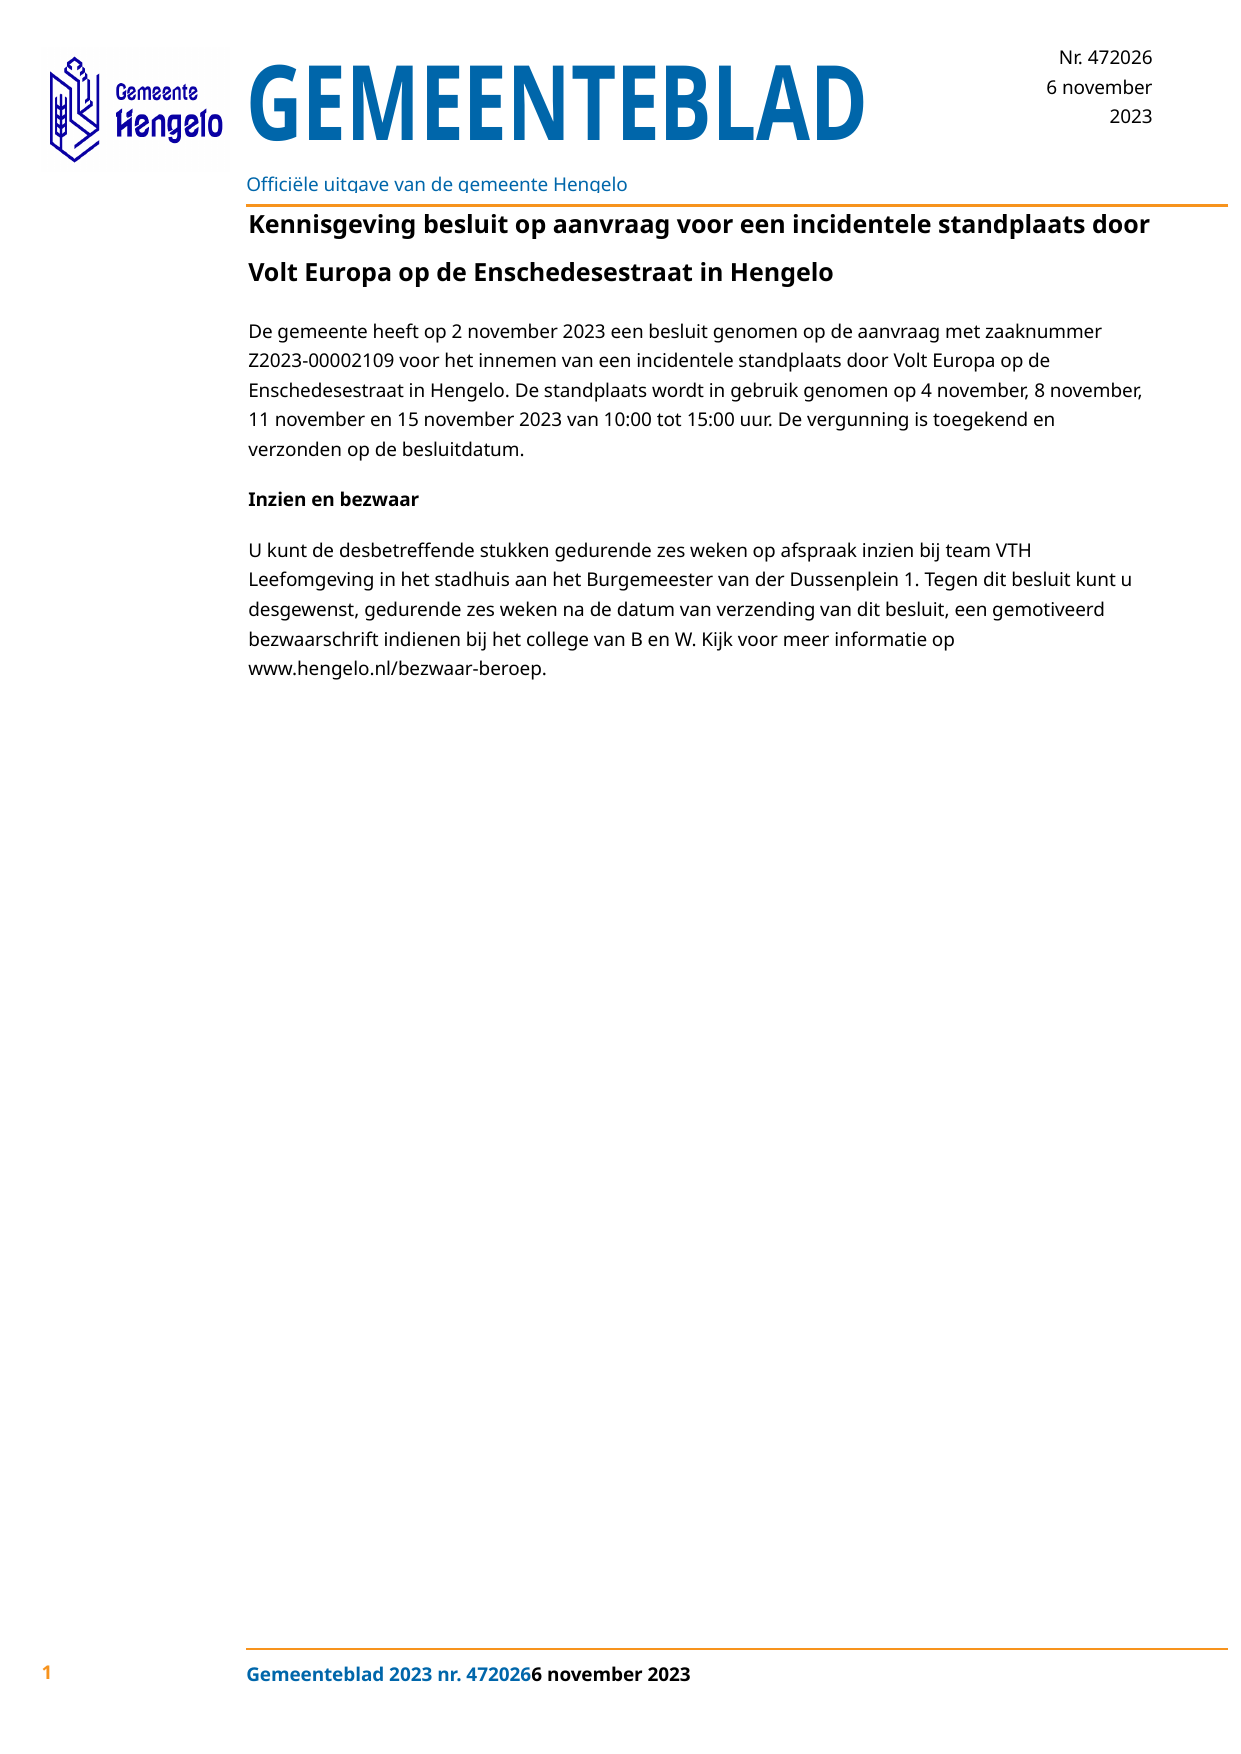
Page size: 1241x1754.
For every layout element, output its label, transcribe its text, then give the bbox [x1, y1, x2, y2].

text Inzien en bezwaar [248, 487, 1152, 512]
picture [41, 47, 231, 172]
text U kunt de desbetreffende stukken gedurende zes weken op afspraak inzien bij team VTH Leefomgeving in het stadhuis aan het Burgemeester van der Dussenplein 1. Tegen dit besluit kunt u desgewenst, gedurende zes weken na de datum van verzending van dit besluit, een gemotiveerd bezwaarschrift indienen bij het college van B en W. Kijk voor meer informatie op www.hengelo.nl/bezwaar-beroep. [248, 537, 1152, 681]
text Kennisgeving besluit op aanvraag voor een incidentele standplaats door Volt Europa op de Enschedesestraat in Hengelo [248, 207, 1152, 288]
text De gemeente heeft op 2 november 2023 een besluit genomen op de aanvraag met zaaknummer Z2023-00002109 voor het innemen van een incidentele standplaats door Volt Europa op de Enschedesestraat in Hengelo. De standplaats wordt in gebruik genomen op 4 november, 8 november, 11 november en 15 november 2023 van 10:00 tot 15:00 uur. De vergunning is toegekend en verzonden op de besluitdatum. [248, 318, 1152, 462]
